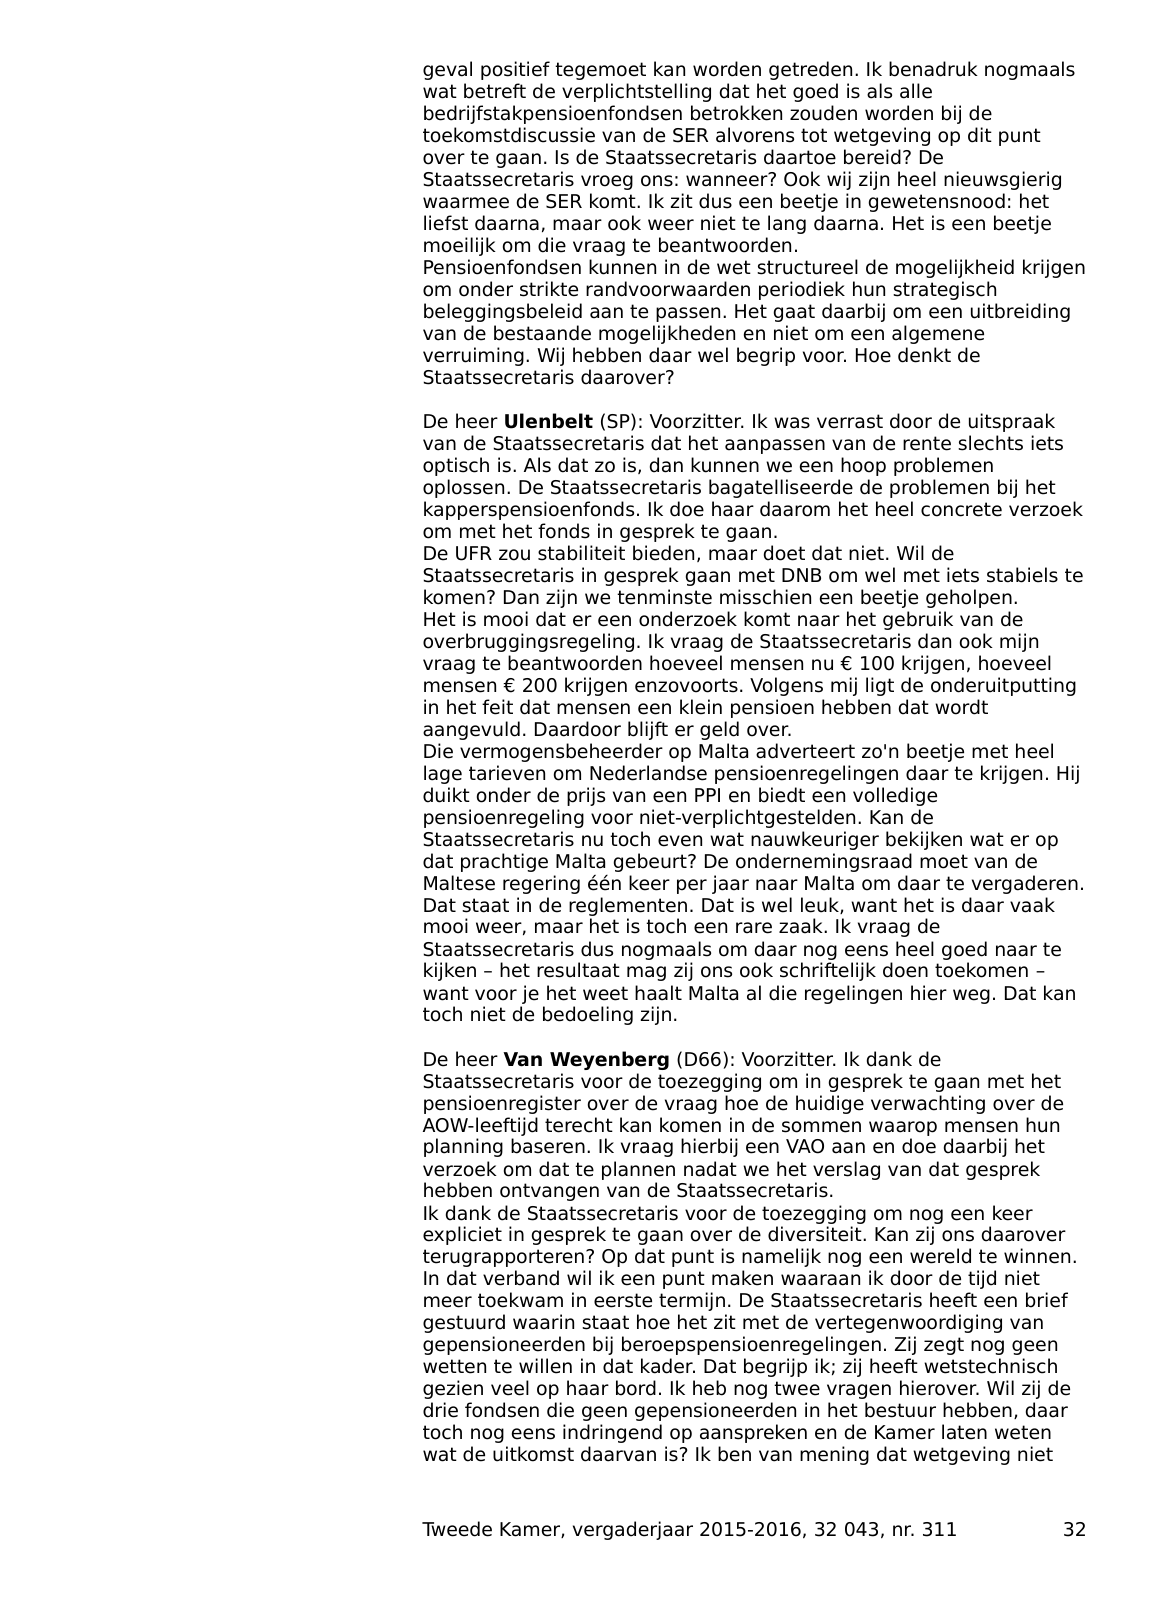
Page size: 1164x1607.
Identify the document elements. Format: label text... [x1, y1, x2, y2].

text geval positief tegemoet kan worden getreden. Ik benadruk nogmaals wat betreft de verplichtstelling dat het goed is als alle bedrijfstakpensioenfondsen betrokken zouden worden bij de toekomstdiscussie van de SER alvorens tot wetgeving op dit punt over te gaan. Is de Staatssecretaris daartoe bereid? De Staatssecretaris vroeg ons: wanneer? Ook wij zijn heel nieuwsgierig waarmee de SER komt. Ik zit dus een beetje in gewetensnood: het liefst daarna, maar ook weer niet te lang daarna. Het is een beetje moeilijk om die vraag te beantwoorden. [422, 59, 1087, 257]
text Pensioenfondsen kunnen in de wet structureel de mogelijkheid krijgen om onder strikte randvoorwaarden periodiek hun strategisch beleggingsbeleid aan te passen. Het gaat daarbij om een uitbreiding van de bestaande mogelijkheden en niet om een algemene verruiming. Wij hebben daar wel begrip voor. Hoe denkt de Staatssecretaris daarover? [422, 257, 1087, 389]
text De heer Van Weyenberg (D66): Voorzitter. Ik dank de Staatssecretaris voor de toezegging om in gesprek te gaan met het pensioenregister over de vraag hoe de huidige verwachting over de AOW-leeftijd terecht kan komen in de sommen waarop mensen hun planning baseren. Ik vraag hierbij een VAO aan en doe daarbij het verzoek om dat te plannen nadat we het verslag van dat gesprek hebben ontvangen van de Staatssecretaris. [422, 1048, 1087, 1202]
text Ik dank de Staatssecretaris voor de toezegging om nog een keer expliciet in gesprek te gaan over de diversiteit. Kan zij ons daarover terugrapporteren? Op dat punt is namelijk nog een wereld te winnen. [422, 1202, 1087, 1268]
text De UFR zou stabiliteit bieden, maar doet dat niet. Wil de Staatssecretaris in gesprek gaan met DNB om wel met iets stabiels te komen? Dan zijn we tenminste misschien een beetje geholpen. [422, 543, 1087, 609]
text De heer Ulenbelt (SP): Voorzitter. Ik was verrast door de uitspraak van de Staatssecretaris dat het aanpassen van de rente slechts iets optisch is. Als dat zo is, dan kunnen we een hoop problemen oplossen. De Staatssecretaris bagatelliseerde de problemen bij het kapperspensioenfonds. Ik doe haar daarom het heel concrete verzoek om met het fonds in gesprek te gaan. [422, 411, 1087, 543]
text Het is mooi dat er een onderzoek komt naar het gebruik van de overbruggingsregeling. Ik vraag de Staatssecretaris dan ook mijn vraag te beantwoorden hoeveel mensen nu € 100 krijgen, hoeveel mensen € 200 krijgen enzovoorts. Volgens mij ligt de onderuitputting in het feit dat mensen een klein pensioen hebben dat wordt aangevuld. Daardoor blijft er geld over. [422, 609, 1087, 741]
text Die vermogensbeheerder op Malta adverteert zo'n beetje met heel lage tarieven om Nederlandse pensioenregelingen daar te krijgen. Hij duikt onder de prijs van een PPI en biedt een volledige pensioenregeling voor niet-verplichtgestelden. Kan de Staatssecretaris nu toch even wat nauwkeuriger bekijken wat er op dat prachtige Malta gebeurt? De ondernemingsraad moet van de Maltese regering één keer per jaar naar Malta om daar te vergaderen. Dat staat in de reglementen. Dat is wel leuk, want het is daar vaak mooi weer, maar het is toch een rare zaak. Ik vraag de Staatssecretaris dus nogmaals om daar nog eens heel goed naar te kijken – het resultaat mag zij ons ook schriftelijk doen toekomen – want voor je het weet haalt Malta al die regelingen hier weg. Dat kan toch niet de bedoeling zijn. [422, 741, 1087, 1026]
text In dat verband wil ik een punt maken waaraan ik door de tijd niet meer toekwam in eerste termijn. De Staatssecretaris heeft een brief gestuurd waarin staat hoe het zit met de vertegenwoordiging van gepensioneerden bij beroepspensioenregelingen. Zij zegt nog geen wetten te willen in dat kader. Dat begrijp ik; zij heeft wetstechnisch gezien veel op haar bord. Ik heb nog twee vragen hierover. Wil zij de drie fondsen die geen gepensioneerden in het bestuur hebben, daar toch nog eens indringend op aanspreken en de Kamer laten weten wat de uitkomst daarvan is? Ik ben van mening dat wetgeving niet [422, 1268, 1087, 1466]
